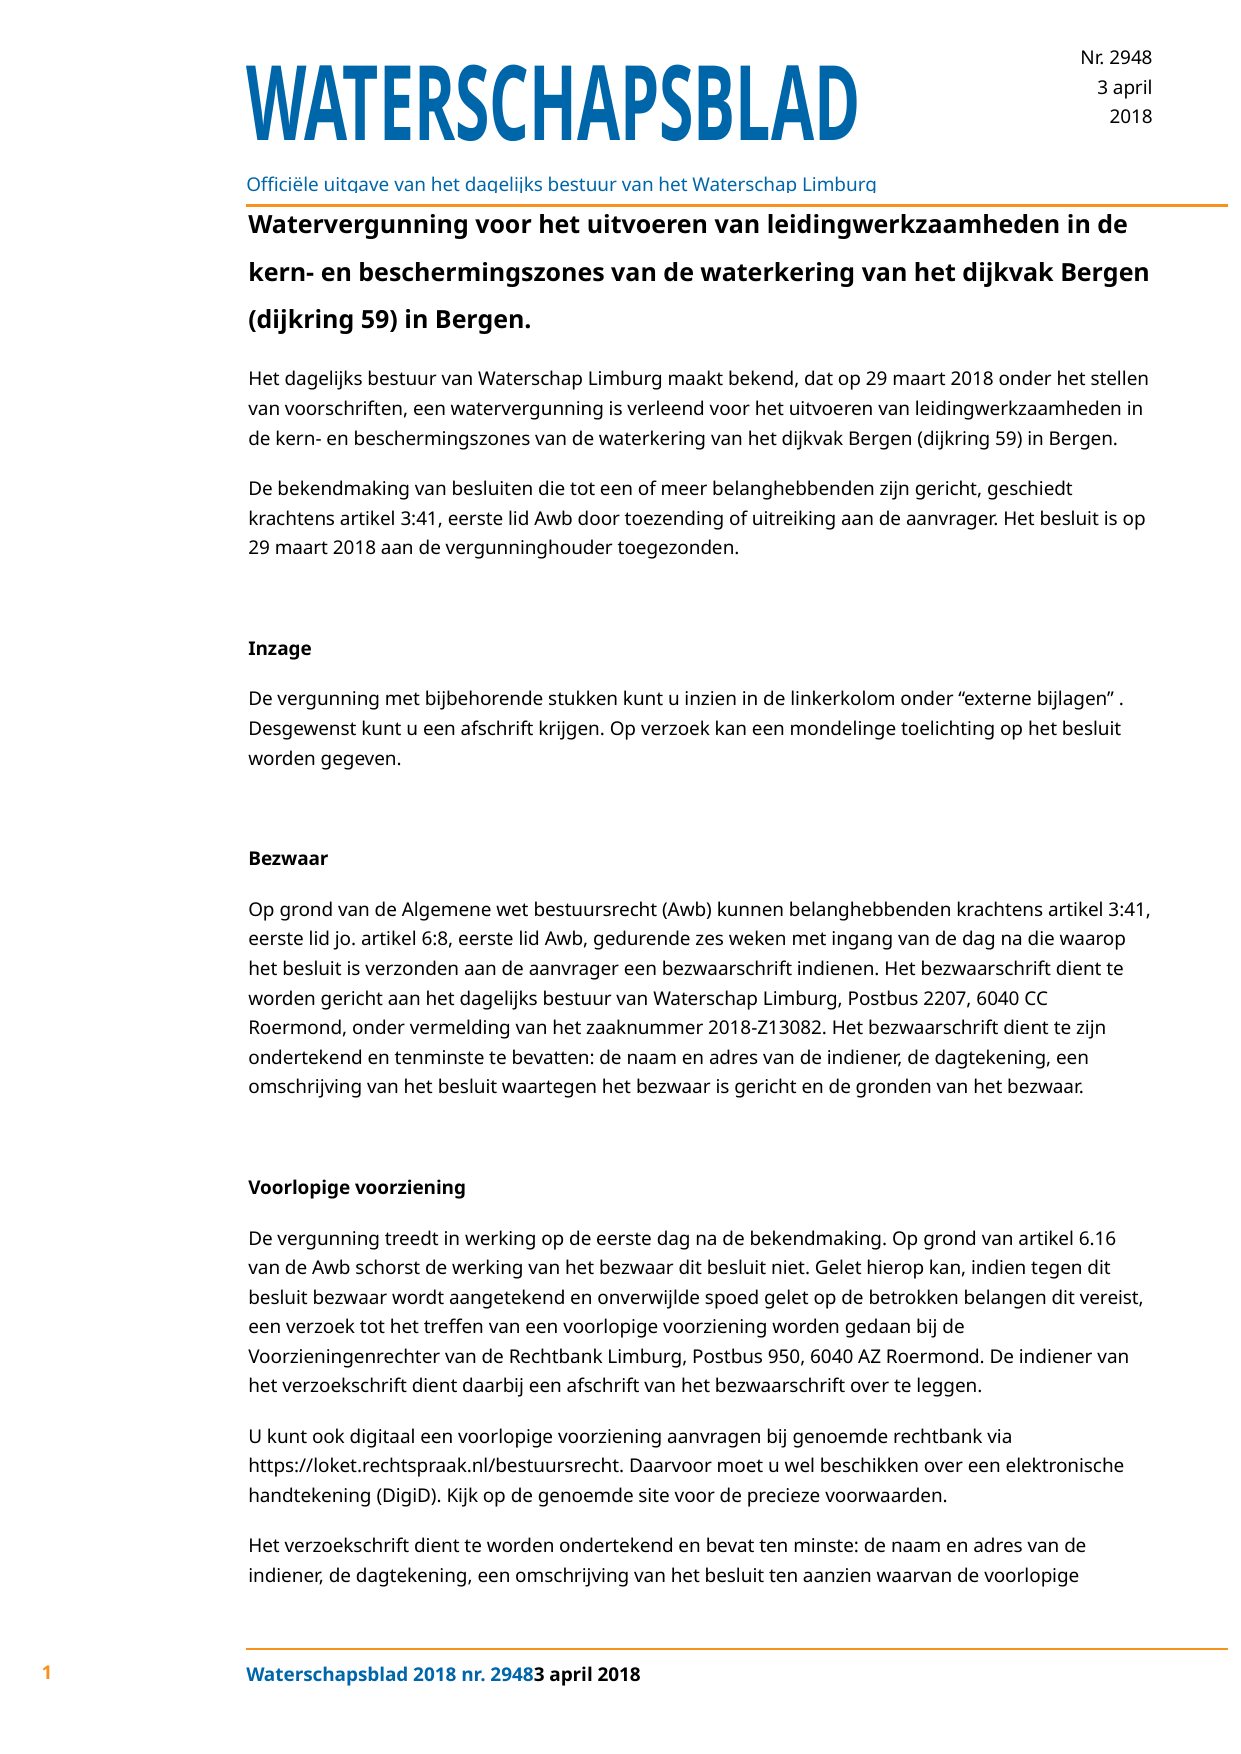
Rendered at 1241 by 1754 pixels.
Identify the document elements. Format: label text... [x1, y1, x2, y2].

text De vergunning treedt in werking op de eerste dag na de bekendmaking. Op grond van artikel 6.16 van de Awb schorst de werking van het bezwaar dit besluit niet. Gelet hierop kan, indien tegen dit besluit bezwaar wordt aangetekend en onverwijlde spoed gelet op de betrokken belangen dit vereist, een verzoek tot het treffen van een voorlopige voorziening worden gedaan bij de Voorzieningenrechter van de Rechtbank Limburg, Postbus 950, 6040 AZ Roermond. De indiener van het verzoekschrift dient daarbij een afschrift van het bezwaarschrift over te leggen. [248, 1225, 1152, 1398]
text De bekendmaking van besluiten die tot een of meer belanghebbenden zijn gericht, geschiedt krachtens artikel 3:41, eerste lid Awb door toezending of uitreiking aan de aanvrager. Het besluit is op 29 maart 2018 aan de vergunninghouder toegezonden. [248, 475, 1152, 560]
text De vergunning met bijbehorende stukken kunt u inzien in de linkerkolom onder “externe bijlagen” . Desgewenst kunt u een afschrift krijgen. Op verzoek kan een mondelinge toelichting op het besluit worden gegeven. [248, 686, 1152, 770]
text Het dagelijks bestuur van Waterschap Limburg maakt bekend, dat op 29 maart 2018 onder het stellen van voorschriften, een watervergunning is verleend voor het uitvoeren van leidingwerkzaamheden in de kern- en beschermingszones van de waterkering van het dijkvak Bergen (dijkring 59) in Bergen. [248, 366, 1152, 450]
text Bezwaar [248, 846, 1152, 871]
text Het verzoekschrift dient te worden ondertekend en bevat ten minste: de naam en adres van de indiener, de dagtekening, een omschrijving van het besluit ten aanzien waarvan de voorlopige [248, 1533, 1152, 1588]
picture [41, 47, 231, 172]
text Inzage [248, 635, 1152, 661]
text Op grond van de Algemene wet bestuursrecht (Awb) kunnen belanghebbenden krachtens artikel 3:41, eerste lid jo. artikel 6:8, eerste lid Awb, gedurende zes weken met ingang van de dag na die waarop het besluit is verzonden aan de aanvrager een bezwaarschrift indienen. Het bezwaarschrift dient te worden gericht aan het dagelijks bestuur van Waterschap Limburg, Postbus 2207, 6040 CC Roermond, onder vermelding van het zaaknummer 2018-Z13082. Het bezwaarschrift dient te zijn ondertekend en tenminste te bevatten: de naam en adres van de indiener, de dagtekening, een omschrijving van het besluit waartegen het bezwaar is gericht en de gronden van het bezwaar. [248, 896, 1152, 1099]
text Voorlopige voorziening [248, 1174, 1152, 1200]
text U kunt ook digitaal een voorlopige voorziening aanvragen bij genoemde rechtbank via https://loket.rechtspraak.nl/bestuursrecht. Daarvoor moet u wel beschikken over een elektronische handtekening (DigiD). Kijk op de genoemde site voor de precieze voorwaarden. [248, 1423, 1152, 1508]
text Watervergunning voor het uitvoeren van leidingwerkzaamheden in de kern- en beschermingszones van de waterkering van het dijkvak Bergen (dijkring 59) in Bergen. [248, 207, 1152, 336]
